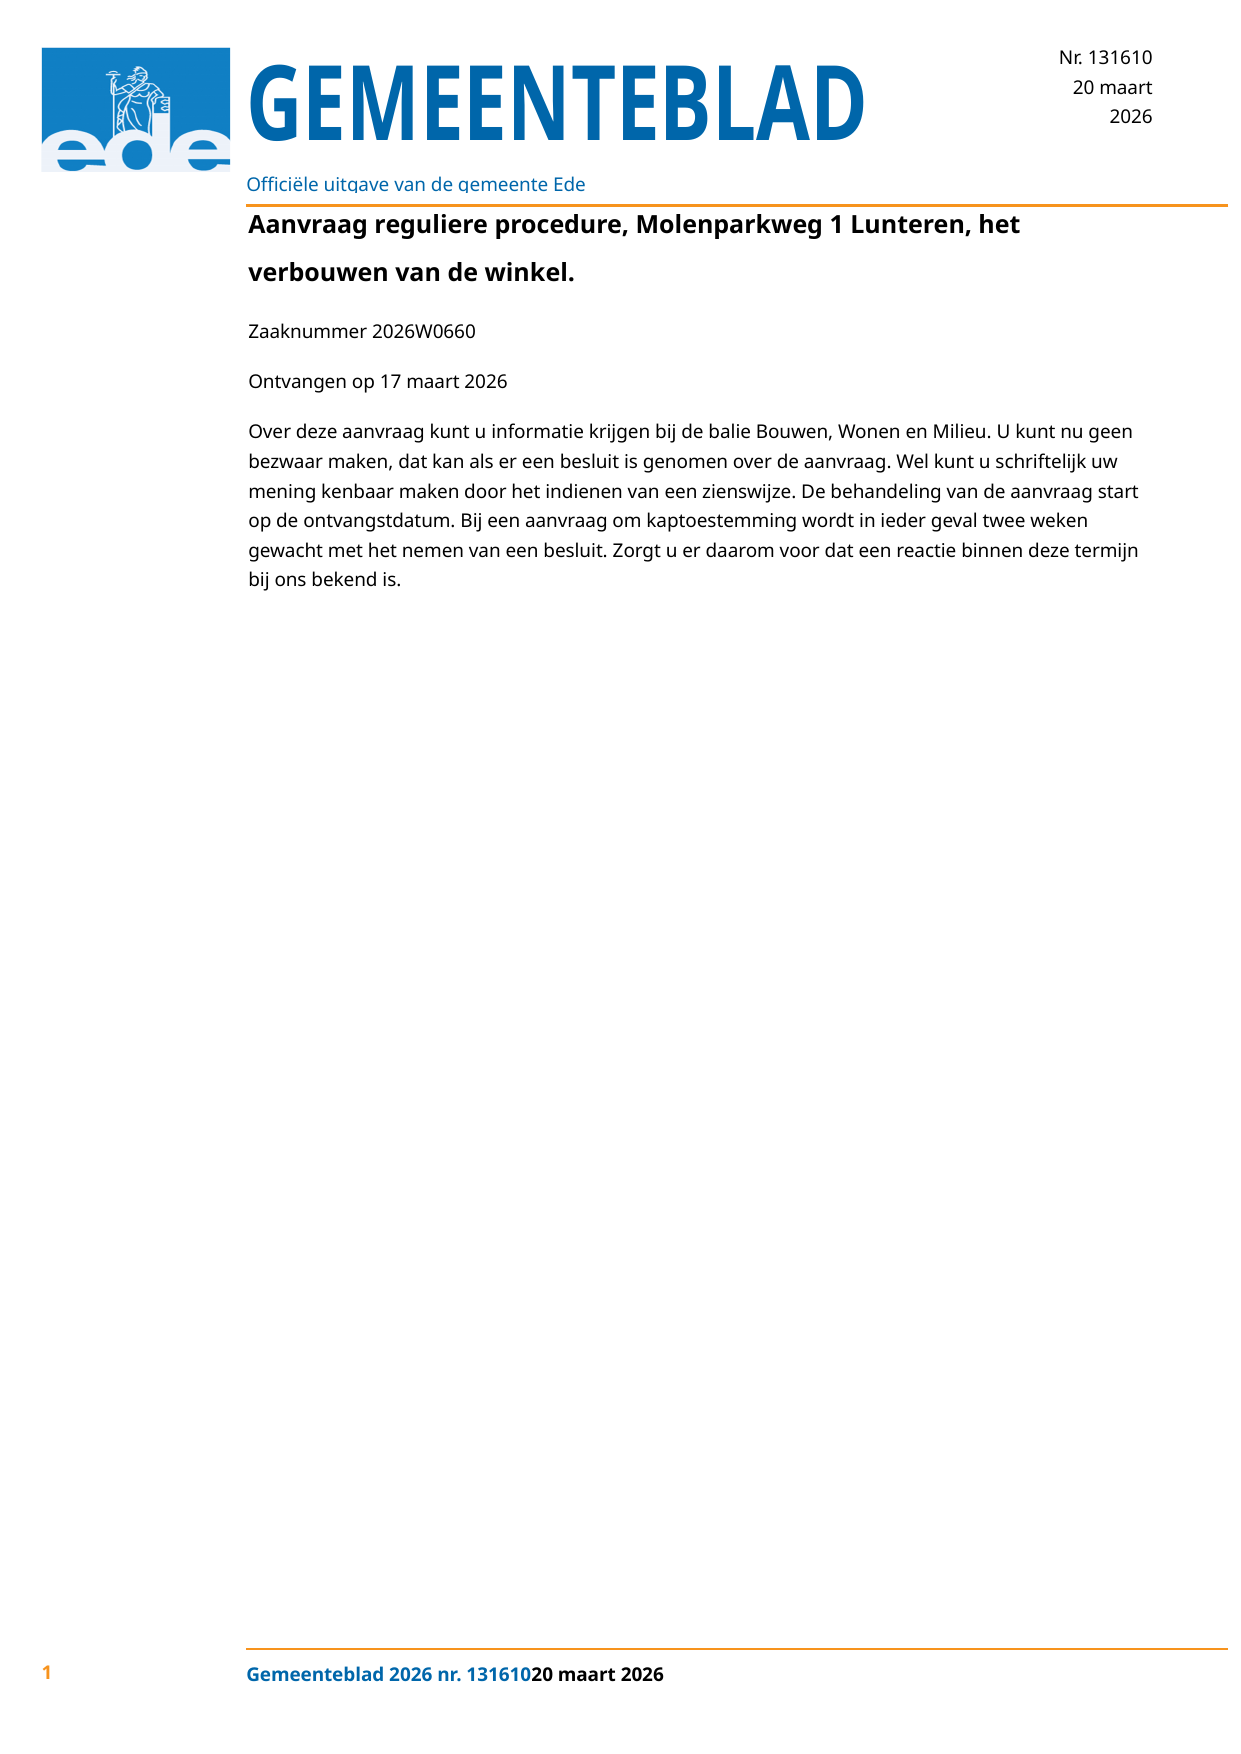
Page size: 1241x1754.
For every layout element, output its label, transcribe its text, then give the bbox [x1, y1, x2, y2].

text Over deze aanvraag kunt u informatie krijgen bij de balie Bouwen, Wonen en Milieu. U kunt nu geen bezwaar maken, dat kan als er een besluit is genomen over de aanvraag. Wel kunt u schriftelijk uw mening kenbaar maken door het indienen van een zienswijze. De behandeling van de aanvraag start op de ontvangstdatum. Bij een aanvraag om kaptoestemming wordt in ieder geval twee weken gewacht met het nemen van een besluit. Zorgt u er daarom voor dat een reactie binnen deze termijn bij ons bekend is. [248, 419, 1152, 592]
picture [41, 47, 231, 172]
text Aanvraag reguliere procedure, Molenparkweg 1 Lunteren, het verbouwen van de winkel. [248, 207, 1152, 288]
text Ontvangen op 17 maart 2026 [248, 368, 1152, 394]
text Zaaknummer 2026W0660 [248, 318, 1152, 344]
